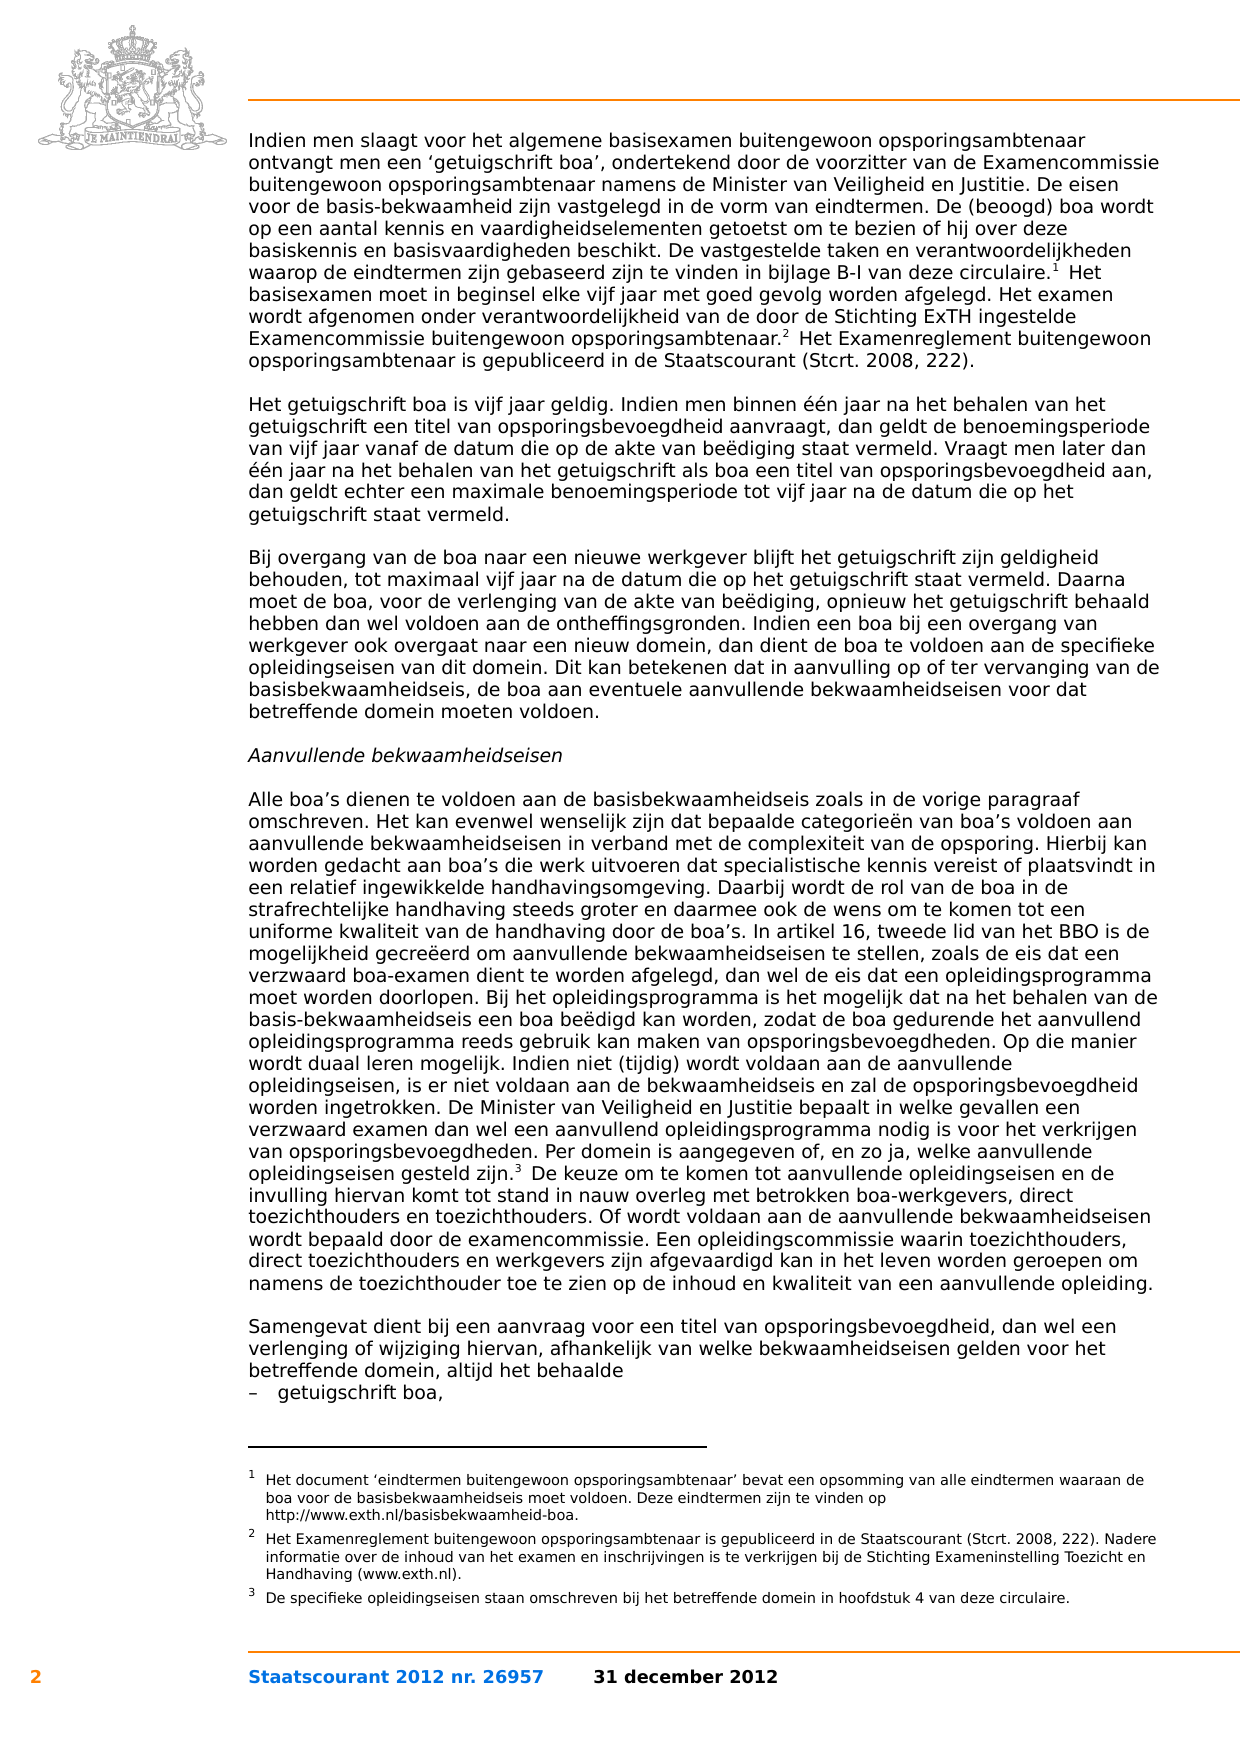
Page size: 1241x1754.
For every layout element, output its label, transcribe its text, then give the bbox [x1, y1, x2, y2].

text De specifieke opleidingseisen staan omschreven bij het betreffende domein in hoofdstuk 4 van deze circulaire. [248, 1586, 1163, 1608]
text Het document ‘eindtermen buitengewoon opsporingsambtenaar’ bevat een opsomming van alle eindtermen waaraan de boa voor de basisbekwaamheidseis moet voldoen. Deze eindtermen zijn te vinden op http://www.exth.nl/basisbekwaamheid-boa. [248, 1468, 1163, 1524]
text – getuigschrift boa, [248, 1382, 1163, 1404]
picture [38, 25, 227, 150]
text Het Examenreglement buitengewoon opsporingsambtenaar is gepubliceerd in de Staatscourant (Stcrt. 2008, 222). Nadere informatie over de inhoud van het examen en inschrijvingen is te verkrijgen bij de Stichting Exameninstelling Toezicht en Handhaving (www.exth.nl). [248, 1527, 1163, 1583]
text Indien men slaagt voor het algemene basisexamen buitengewoon opsporingsambtenaar ontvangt men een ‘getuigschrift boa’, ondertekend door de voorzitter van de Examencommissie buitengewoon opsporingsambtenaar namens de Minister van Veiligheid en Justitie. De eisen voor de basis-bekwaamheid zijn vastgelegd in de vorm van eindtermen. De (beoogd) boa wordt op een aantal kennis en vaardigheidselementen getoetst om te bezien of hij over deze basiskennis en basisvaardigheden beschikt. De vastgestelde taken en verantwoordelijkheden waarop de eindtermen zijn gebaseerd zijn te vinden in bijlage B-I van deze circulaire. Het basisexamen moet in beginsel elke vijf jaar met goed gevolg worden afgelegd. Het examen wordt afgenomen onder verantwoordelijkheid van de door de Stichting ExTH ingestelde Examencommissie buitengewoon opsporingsambtenaar. Het Examenreglement buitengewoon opsporingsambtenaar is gepubliceerd in de Staatscourant (Stcrt. 2008, 222). [248, 130, 1163, 372]
text Het getuigschrift boa is vijf jaar geldig. Indien men binnen één jaar na het behalen van het getuigschrift een titel van opsporingsbevoegdheid aanvraagt, dan geldt de benoemingsperiode van vijf jaar vanaf de datum die op de akte van beëdiging staat vermeld. Vraagt men later dan één jaar na het behalen van het getuigschrift als boa een titel van opsporingsbevoegdheid aan, dan geldt echter een maximale benoemingsperiode tot vijf jaar na de datum die op het getuigschrift staat vermeld. [248, 393, 1163, 525]
text Alle boa’s dienen te voldoen aan de basisbekwaamheidseis zoals in de vorige paragraaf omschreven. Het kan evenwel wenselijk zijn dat bepaalde categorieën van boa’s voldoen aan aanvullende bekwaamheidseisen in verband met de complexiteit van de opsporing. Hierbij kan worden gedacht aan boa’s die werk uitvoeren dat specialistische kennis vereist of plaatsvindt in een relatief ingewikkelde handhavingsomgeving. Daarbij wordt de rol van de boa in de strafrechtelijke handhaving steeds groter en daarmee ook de wens om te komen tot een uniforme kwaliteit van de handhaving door de boa’s. In artikel 16, tweede lid van het BBO is de mogelijkheid gecreëerd om aanvullende bekwaamheidseisen te stellen, zoals de eis dat een verzwaard boa-examen dient te worden afgelegd, dan wel de eis dat een opleidingsprogramma moet worden doorlopen. Bij het opleidingsprogramma is het mogelijk dat na het behalen van de basis-bekwaamheidseis een boa beëdigd kan worden, zodat de boa gedurende het aanvullend opleidingsprogramma reeds gebruik kan maken van opsporingsbevoegdheden. Op die manier wordt duaal leren mogelijk. Indien niet (tijdig) wordt voldaan aan de aanvullende opleidingseisen, is er niet voldaan aan de bekwaamheidseis en zal de opsporingsbevoegdheid worden ingetrokken. De Minister van Veiligheid en Justitie bepaalt in welke gevallen een verzwaard examen dan wel een aanvullend opleidingsprogramma nodig is voor het verkrijgen van opsporingsbevoegdheden. Per domein is aangegeven of, en zo ja, welke aanvullende opleidingseisen gesteld zijn. De keuze om te komen tot aanvullende opleidingseisen en de invulling hiervan komt tot stand in nauw overleg met betrokken boa-werkgevers, direct toezichthouders en toezichthouders. Of wordt voldaan aan de aanvullende bekwaamheidseisen wordt bepaald door de examencommissie. Een opleidingscommissie waarin toezichthouders, direct toezichthouders en werkgevers zijn afgevaardigd kan in het leven worden geroepen om namens de toezichthouder toe te zien op de inhoud en kwaliteit van een aanvullende opleiding. [248, 789, 1163, 1294]
text Samengevat dient bij een aanvraag voor een titel van opsporingsbevoegdheid, dan wel een verlenging of wijziging hiervan, afhankelijk van welke bekwaamheidseisen gelden voor het betreffende domein, altijd het behaalde [248, 1316, 1163, 1382]
text Bij overgang van de boa naar een nieuwe werkgever blijft het getuigschrift zijn geldigheid behouden, tot maximaal vijf jaar na de datum die op het getuigschrift staat vermeld. Daarna moet de boa, voor de verlenging van de akte van beëdiging, opnieuw het getuigschrift behaald hebben dan wel voldoen aan de ontheffingsgronden. Indien een boa bij een overgang van werkgever ook overgaat naar een nieuw domein, dan dient de boa te voldoen aan de specifieke opleidingseisen van dit domein. Dit kan betekenen dat in aanvulling op of ter vervanging van de basisbekwaamheidseis, de boa aan eventuele aanvullende bekwaamheidseisen voor dat betreffende domein moeten voldoen. [248, 547, 1163, 723]
subtitle Aanvullende bekwaamheidseisen [248, 745, 1163, 767]
